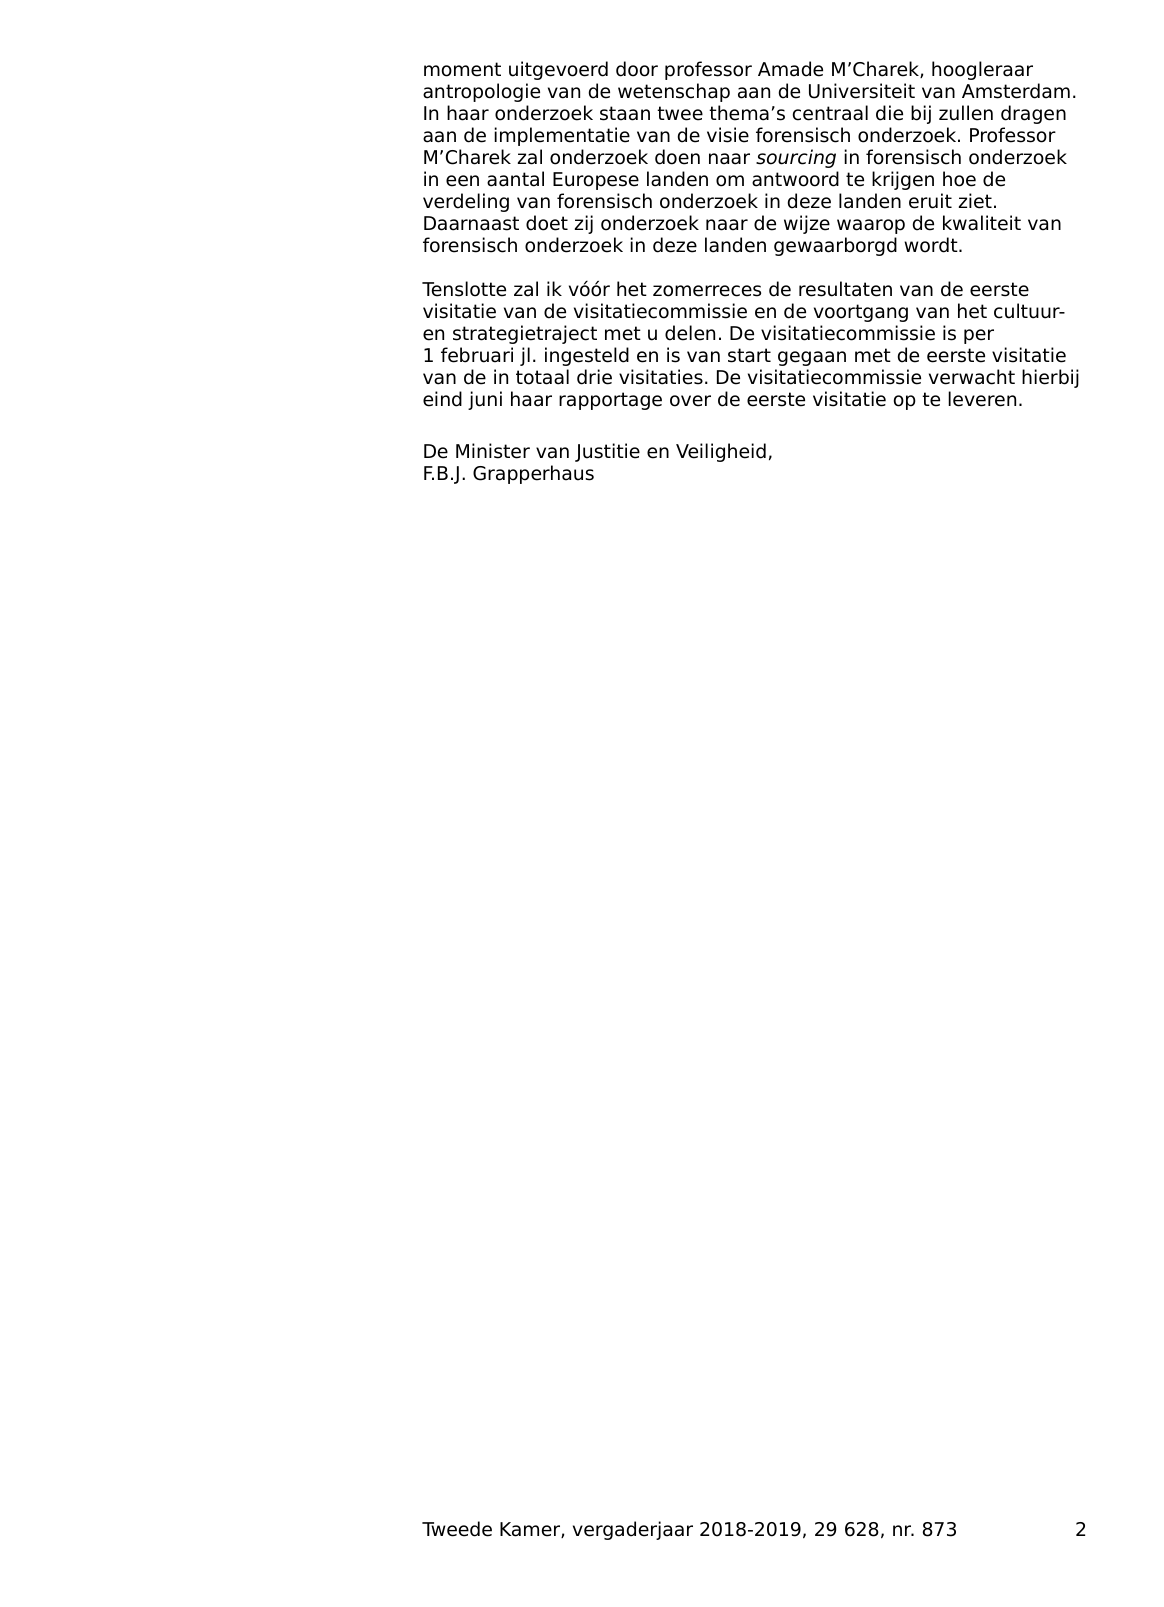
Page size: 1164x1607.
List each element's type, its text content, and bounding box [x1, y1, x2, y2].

text moment uitgevoerd door professor Amade M’Charek, hoogleraar antropologie van de wetenschap aan de Universiteit van Amsterdam. In haar onderzoek staan twee thema’s centraal die bij zullen dragen aan de implementatie van de visie forensisch onderzoek. Professor M’Charek zal onderzoek doen naar sourcing in forensisch onderzoek in een aantal Europese landen om antwoord te krijgen hoe de verdeling van forensisch onderzoek in deze landen eruit ziet. Daarnaast doet zij onderzoek naar de wijze waarop de kwaliteit van forensisch onderzoek in deze landen gewaarborgd wordt. [422, 59, 1087, 257]
text De Minister van Justitie en Veiligheid, F.B.J. Grapperhaus [422, 441, 1087, 485]
text Tenslotte zal ik vóór het zomerreces de resultaten van de eerste visitatie van de visitatiecommissie en de voortgang van het cultuur- en strategietraject met u delen. De visitatiecommissie is per 1 februari jl. ingesteld en is van start gegaan met de eerste visitatie van de in totaal drie visitaties. De visitatiecommissie verwacht hierbij eind juni haar rapportage over de eerste visitatie op te leveren. [422, 279, 1087, 411]
